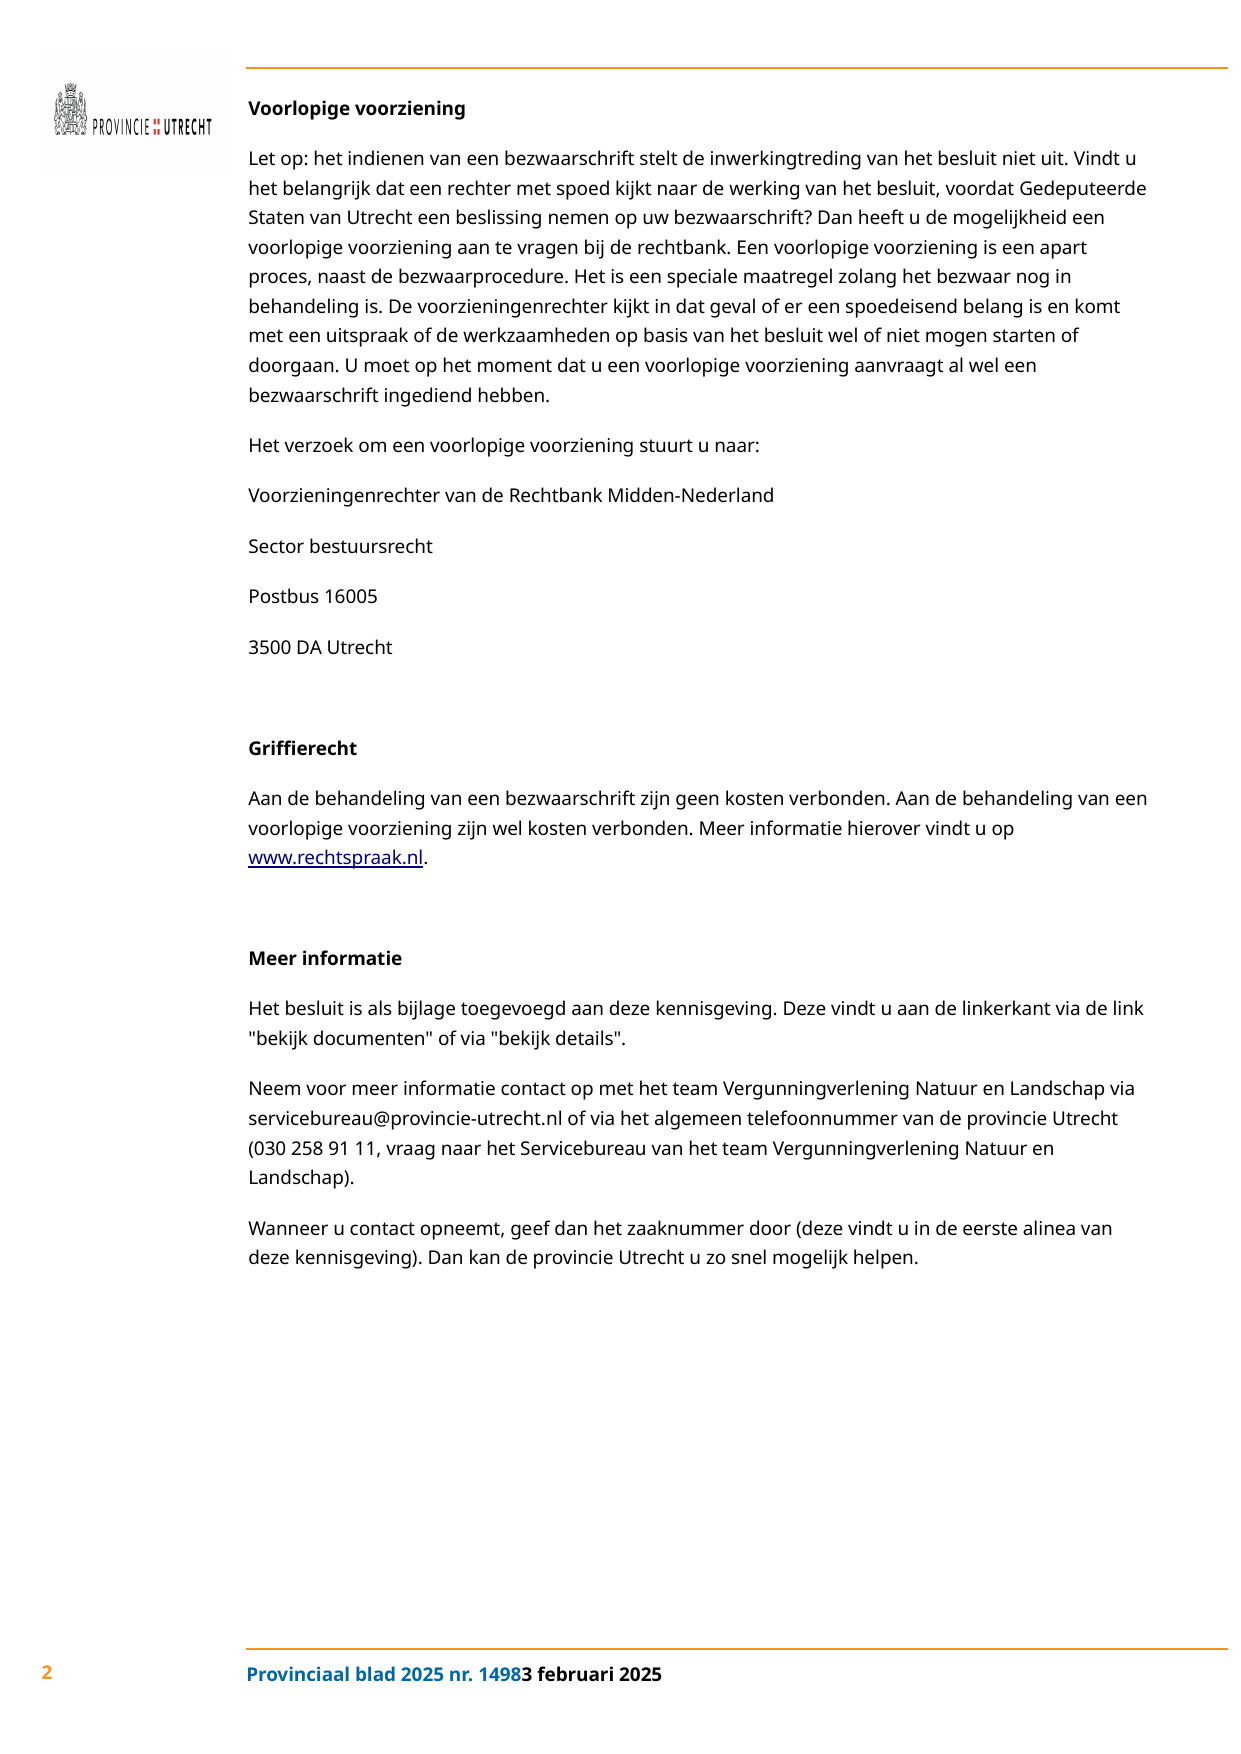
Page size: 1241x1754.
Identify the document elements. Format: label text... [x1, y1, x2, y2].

text Neem voor meer informatie contact op met het team Vergunningverlening Natuur en Landschap via servicebureau@provincie-utrecht.nl of via het algemeen telefoonnummer van de provincie Utrecht (030 258 91 11, vraag naar het Servicebureau van het team Vergunningverlening Natuur en Landschap). [248, 1076, 1152, 1190]
text Het verzoek om een voorlopige voorziening stuurt u naar: [248, 432, 1152, 458]
text Het besluit is als bijlage toegevoegd aan deze kennisgeving. Deze vindt u aan de linkerkant via de link "bekijk documenten" of via "bekijk details". [248, 996, 1152, 1051]
text Aan de behandeling van een bezwaarschrift zijn geen kosten verbonden. Aan de behandeling van een voorlopige voorziening zijn wel kosten verbonden. Meer informatie hierover vindt u op www.rechtspraak.nl. [248, 785, 1152, 870]
text Postbus 16005 [248, 583, 1152, 609]
text 3500 DA Utrecht [248, 634, 1152, 660]
text Sector bestuursrecht [248, 533, 1152, 559]
text Meer informatie [248, 945, 1152, 971]
text Voorzieningenrechter van de Rechtbank Midden-Nederland [248, 483, 1152, 508]
text Wanneer u contact opneemt, geef dan het zaaknummer door (deze vindt u in de eerste alinea van deze kennisgeving). Dan kan de provincie Utrecht u zo snel mogelijk helpen. [248, 1215, 1152, 1270]
picture [41, 47, 231, 172]
text Let op: het indienen van een bezwaarschrift stelt de inwerkingtreding van het besluit niet uit. Vindt u het belangrijk dat een rechter met spoed kijkt naar de werking van het besluit, voordat Gedeputeerde Staten van Utrecht een beslissing nemen op uw bezwaarschrift? Dan heeft u de mogelijkheid een voorlopige voorziening aan te vragen bij de rechtbank. Een voorlopige voorziening is een apart proces, naast de bezwaarprocedure. Het is een speciale maatregel zolang het bezwaar nog in behandeling is. De voorzieningenrechter kijkt in dat geval of er een spoedeisend belang is en komt met een uitspraak of de werkzaamheden op basis van het besluit wel of niet mogen starten of doorgaan. U moet op het moment dat u een voorlopige voorziening aanvraagt al wel een bezwaarschrift ingediend hebben. [248, 145, 1152, 408]
text Griffierecht [248, 735, 1152, 761]
text Voorlopige voorziening [248, 95, 1152, 121]
